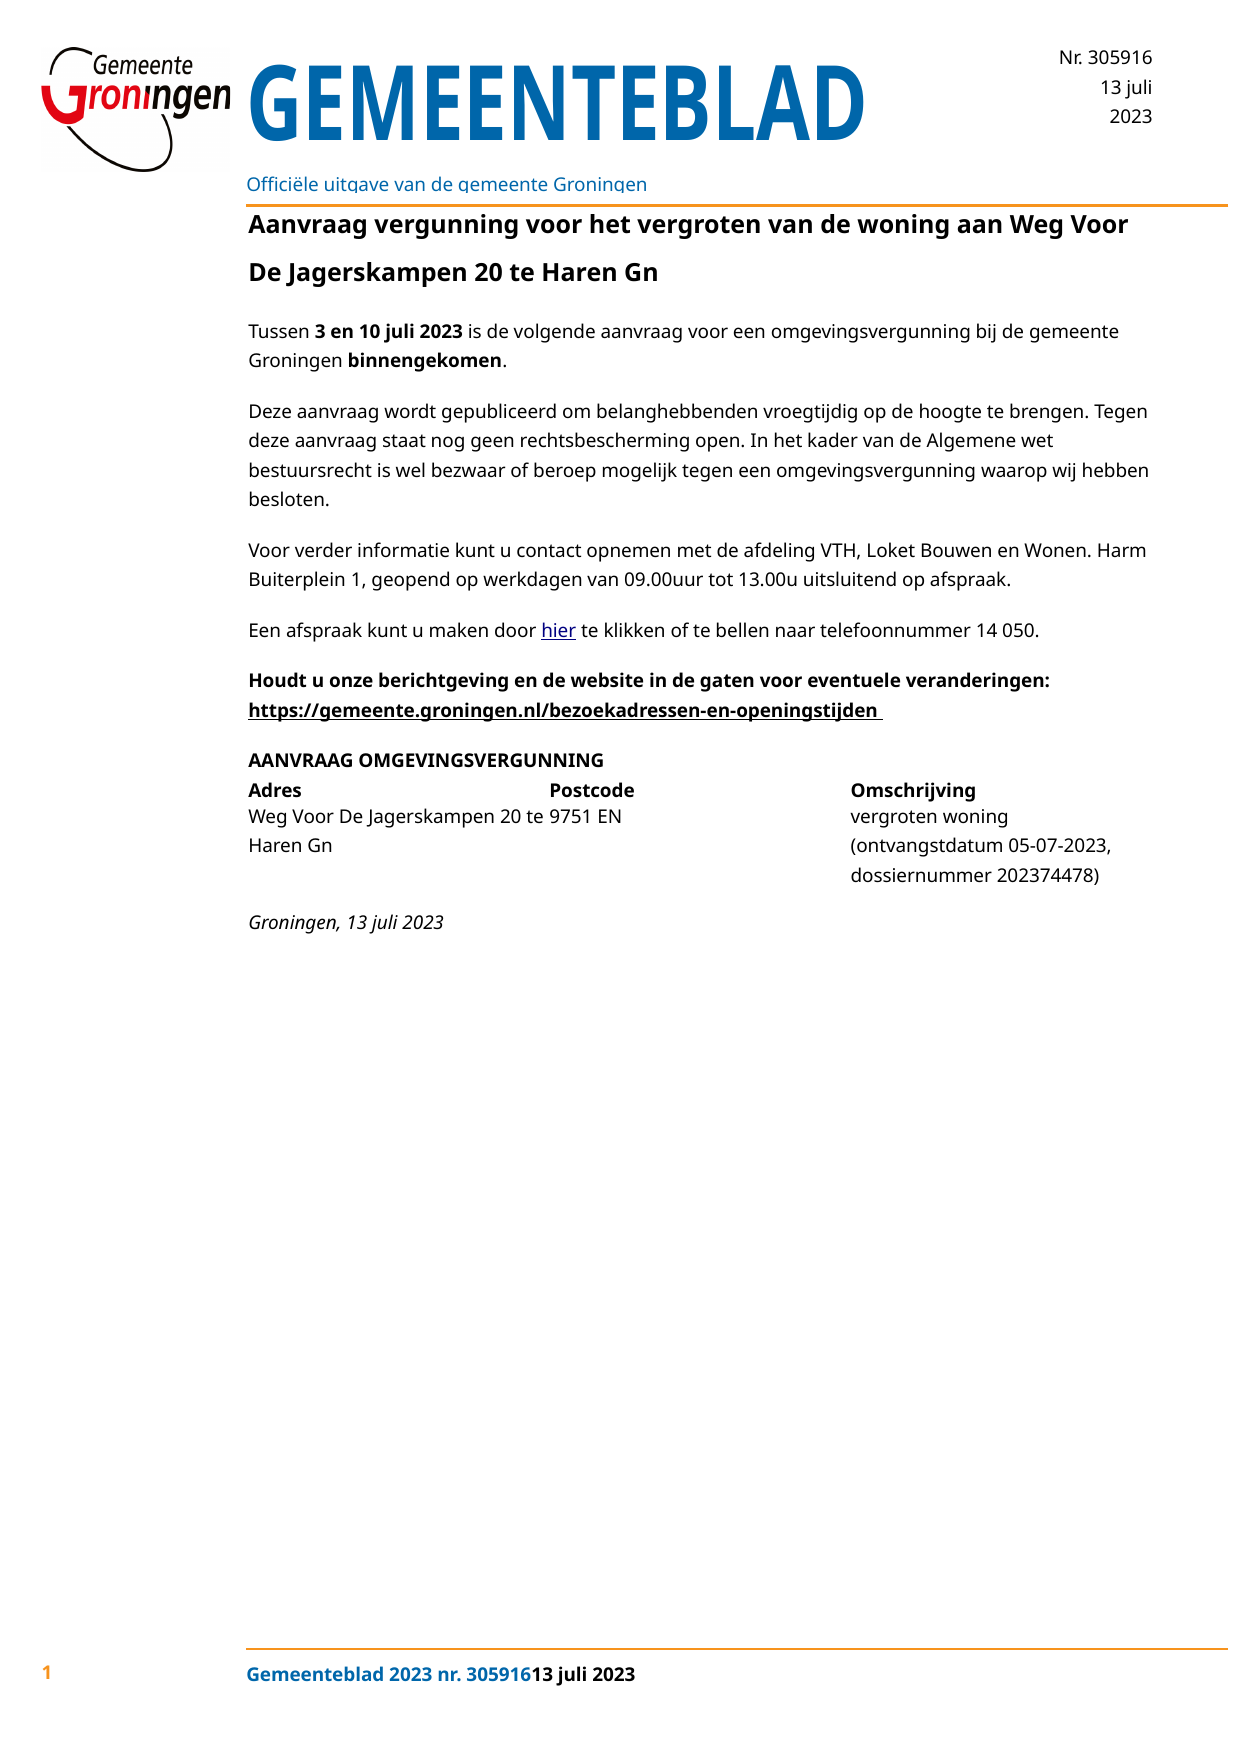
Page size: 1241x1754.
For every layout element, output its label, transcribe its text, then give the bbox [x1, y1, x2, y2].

text Houdt u onze berichtgeving en de website in de gaten voor eventuele veranderingen: https://gemeente.groningen.nl/bezoekadressen-en-openingstijden [248, 667, 1152, 723]
table_header Postcode [549, 777, 850, 803]
table_header Adres [248, 777, 549, 803]
text Een afspraak kunt u maken door hier te klikken of te bellen naar telefoonnummer 14 050. [248, 617, 1152, 643]
text Tussen 3 en 10 juli 2023 is de volgende aanvraag voor een omgevingsvergunning bij de gemeente Groningen binnengekomen. [248, 318, 1152, 373]
picture [41, 47, 231, 172]
text AANVRAAG OMGEVINGSVERGUNNING [248, 747, 1152, 773]
table_cell 9751 EN [549, 803, 850, 888]
table_cell Weg Voor De Jagerskampen 20 te Haren Gn [248, 803, 549, 888]
table_header Omschrijving [850, 777, 1152, 803]
table_cell vergroten woning (ontvangstdatum 05-07-2023, dossiernummer 202374478) [850, 803, 1152, 888]
text Aanvraag vergunning voor het vergroten van de woning aan Weg Voor De Jagerskampen 20 te Haren Gn [248, 207, 1152, 288]
text Groningen, 13 juli 2023 [248, 909, 1152, 935]
text Deze aanvraag wordt gepubliceerd om belanghebbenden vroegtijdig op de hoogte te brengen. Tegen deze aanvraag staat nog geen rechtsbescherming open. In het kader van de Algemene wet bestuursrecht is wel bezwaar of beroep mogelijk tegen een omgevingsvergunning waarop wij hebben besloten. [248, 398, 1152, 512]
text Voor verder informatie kunt u contact opnemen met de afdeling VTH, Loket Bouwen en Wonen. Harm Buiterplein 1, geopend op werkdagen van 09.00uur tot 13.00u uitsluitend op afspraak. [248, 537, 1152, 592]
